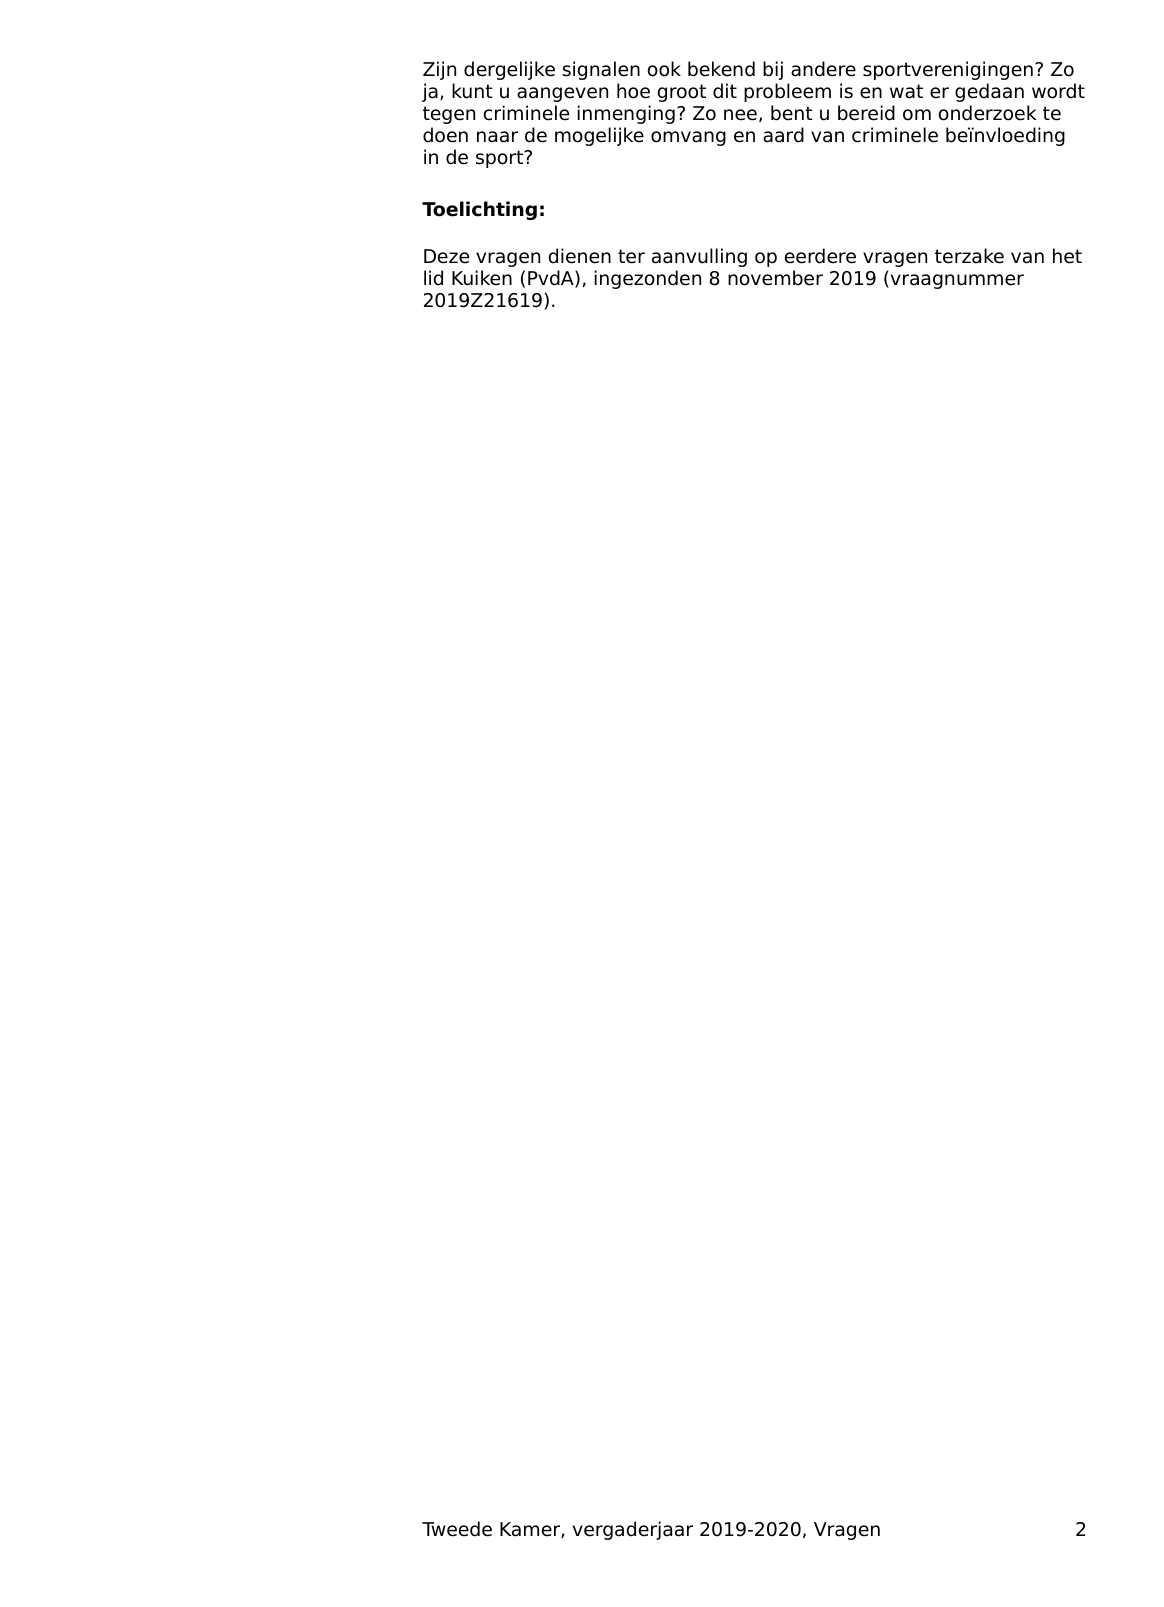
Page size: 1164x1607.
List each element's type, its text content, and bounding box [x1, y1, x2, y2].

text Zijn dergelijke signalen ook bekend bij andere sportverenigingen? Zo ja, kunt u aangeven hoe groot dit probleem is en wat er gedaan wordt tegen criminele inmenging? Zo nee, bent u bereid om onderzoek te doen naar de mogelijke omvang en aard van criminele beïnvloeding in de sport? [422, 59, 1087, 169]
subtitle Toelichting: [422, 199, 1087, 221]
text Deze vragen dienen ter aanvulling op eerdere vragen terzake van het lid Kuiken (PvdA), ingezonden 8 november 2019 (vraagnummer 2019Z21619). [422, 246, 1087, 312]
